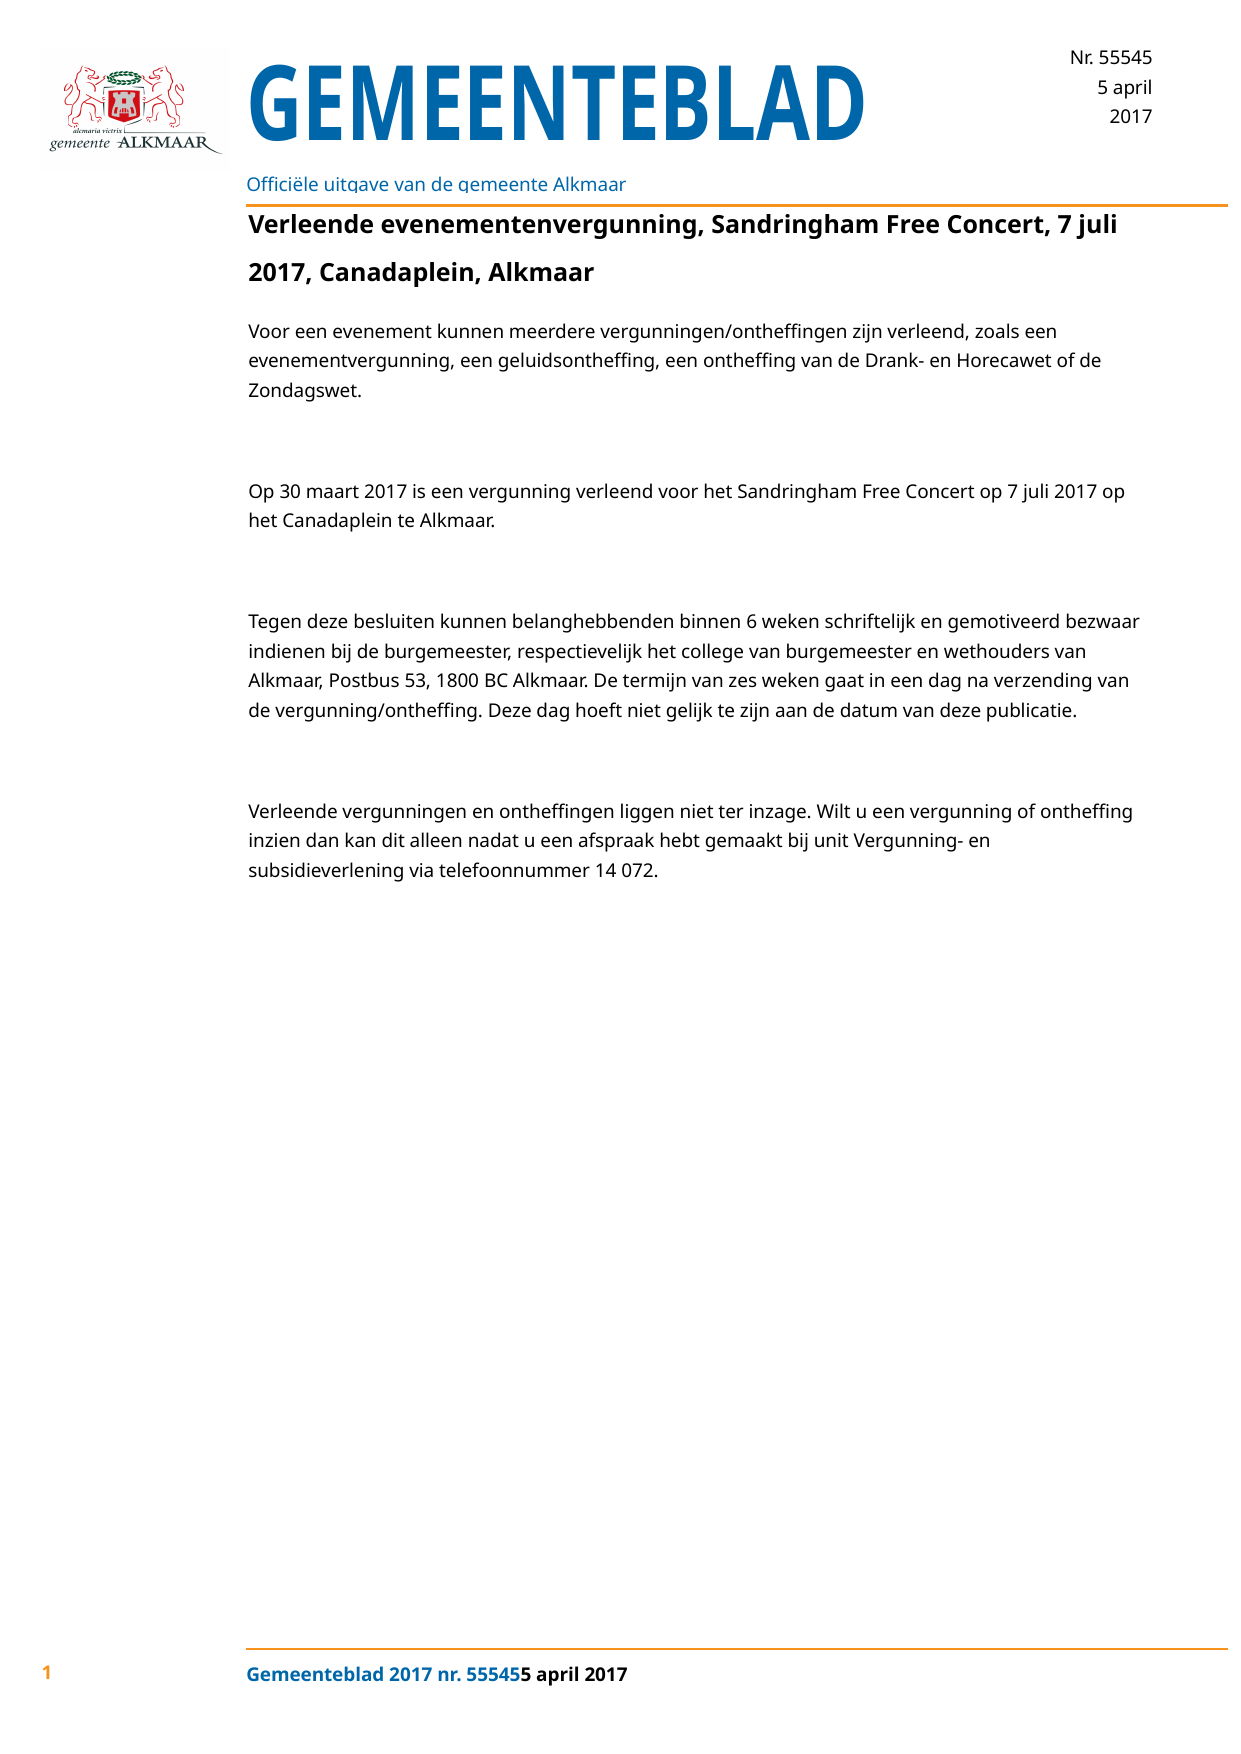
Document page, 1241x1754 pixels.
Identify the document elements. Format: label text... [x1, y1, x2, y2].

text Tegen deze besluiten kunnen belanghebbenden binnen 6 weken schriftelijk en gemotiveerd bezwaar indienen bij de burgemeester, respectievelijk het college van burgemeester en wethouders van Alkmaar, Postbus 53, 1800 BC Alkmaar. De termijn van zes weken gaat in een dag na verzending van de vergunning/ontheffing. Deze dag hoeft niet gelijk te zijn aan de datum van deze publicatie. [248, 608, 1152, 723]
text Verleende vergunningen en ontheffingen liggen niet ter inzage. Wilt u een vergunning of ontheffing inzien dan kan dit alleen nadat u een afspraak hebt gemaakt bij unit Vergunning- en subsidieverlening via telefoonnummer 14 072. [248, 798, 1152, 883]
picture [41, 47, 231, 172]
text Op 30 maart 2017 is een vergunning verleend voor het Sandringham Free Concert op 7 juli 2017 op het Canadaplein te Alkmaar. [248, 478, 1152, 533]
text Verleende evenementenvergunning, Sandringham Free Concert, 7 juli 2017, Canadaplein, Alkmaar [248, 207, 1152, 288]
text Voor een evenement kunnen meerdere vergunningen/ontheffingen zijn verleend, zoals een evenementvergunning, een geluidsontheffing, een ontheffing van de Drank- en Horecawet of de Zondagswet. [248, 318, 1152, 403]
